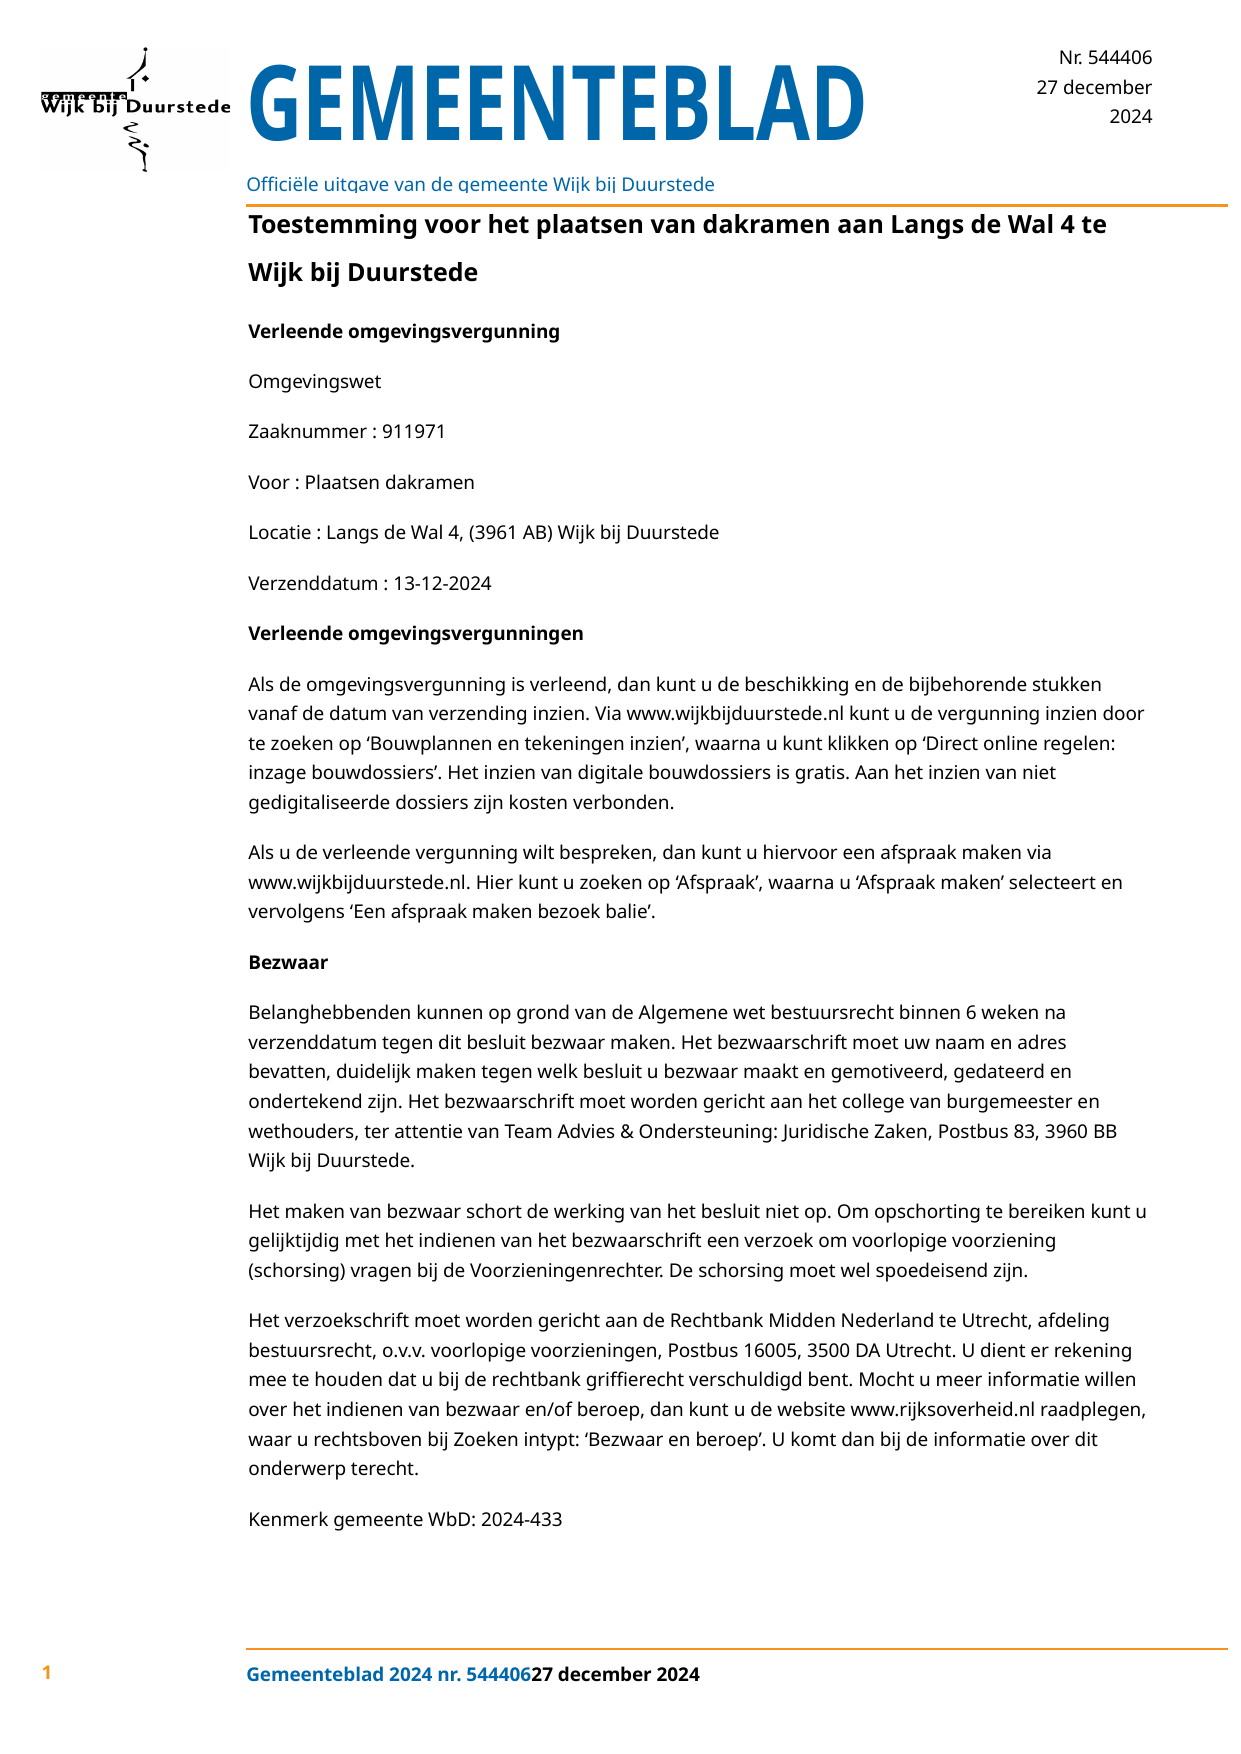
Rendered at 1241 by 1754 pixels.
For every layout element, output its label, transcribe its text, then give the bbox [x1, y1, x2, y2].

text Verzenddatum : 13-12-2024 [248, 570, 1152, 596]
text Kenmerk gemeente WbD: 2024-433 [248, 1506, 1152, 1532]
text Bezwaar [248, 949, 1152, 975]
text Verleende omgevingsvergunningen [248, 620, 1152, 646]
text Het verzoekschrift moet worden gericht aan de Rechtbank Midden Nederland te Utrecht, afdeling bestuursrecht, o.v.v. voorlopige voorzieningen, Postbus 16005, 3500 DA Utrecht. U dient er rekening mee te houden dat u bij de rechtbank griffierecht verschuldigd bent. Mocht u meer informatie willen over het indienen van bezwaar en/of beroep, dan kunt u de website www.rijksoverheid.nl raadplegen, waar u rechtsboven bij Zoeken intypt: ‘Bezwaar en beroep’. U komt dan bij de informatie over dit onderwerp terecht. [248, 1307, 1152, 1481]
text Het maken van bezwaar schort de werking van het besluit niet op. Om opschorting te bereiken kunt u gelijktijdig met het indienen van het bezwaarschrift een verzoek om voorlopige voorziening (schorsing) vragen bij de Voorzieningenrechter. De schorsing moet wel spoedeisend zijn. [248, 1198, 1152, 1283]
text Omgevingswet [248, 368, 1152, 394]
text Verleende omgevingsvergunning [248, 318, 1152, 344]
text Als de omgevingsvergunning is verleend, dan kunt u de beschikking en de bijbehorende stukken vanaf de datum van verzending inzien. Via www.wijkbijduurstede.nl kunt u de vergunning inzien door te zoeken op ‘Bouwplannen en tekeningen inzien’, waarna u kunt klikken op ‘Direct online regelen: inzage bouwdossiers’. Het inzien van digitale bouwdossiers is gratis. Aan het inzien van niet gedigitaliseerde dossiers zijn kosten verbonden. [248, 671, 1152, 815]
picture [41, 47, 231, 172]
text Toestemming voor het plaatsen van dakramen aan Langs de Wal 4 te Wijk bij Duurstede [248, 207, 1152, 288]
text Belanghebbenden kunnen op grond van de Algemene wet bestuursrecht binnen 6 weken na verzenddatum tegen dit besluit bezwaar maken. Het bezwaarschrift moet uw naam en adres bevatten, duidelijk maken tegen welk besluit u bezwaar maakt en gemotiveerd, gedateerd en ondertekend zijn. Het bezwaarschrift moet worden gericht aan het college van burgemeester en wethouders, ter attentie van Team Advies & Ondersteuning: Juridische Zaken, Postbus 83, 3960 BB Wijk bij Duurstede. [248, 999, 1152, 1173]
text Als u de verleende vergunning wilt bespreken, dan kunt u hiervoor een afspraak maken via www.wijkbijduurstede.nl. Hier kunt u zoeken op ‘Afspraak’, waarna u ‘Afspraak maken’ selecteert en vervolgens ‘Een afspraak maken bezoek balie’. [248, 839, 1152, 924]
text Voor : Plaatsen dakramen [248, 469, 1152, 495]
text Locatie : Langs de Wal 4, (3961 AB) Wijk bij Duurstede [248, 519, 1152, 545]
text Zaaknummer : 911971 [248, 419, 1152, 444]
